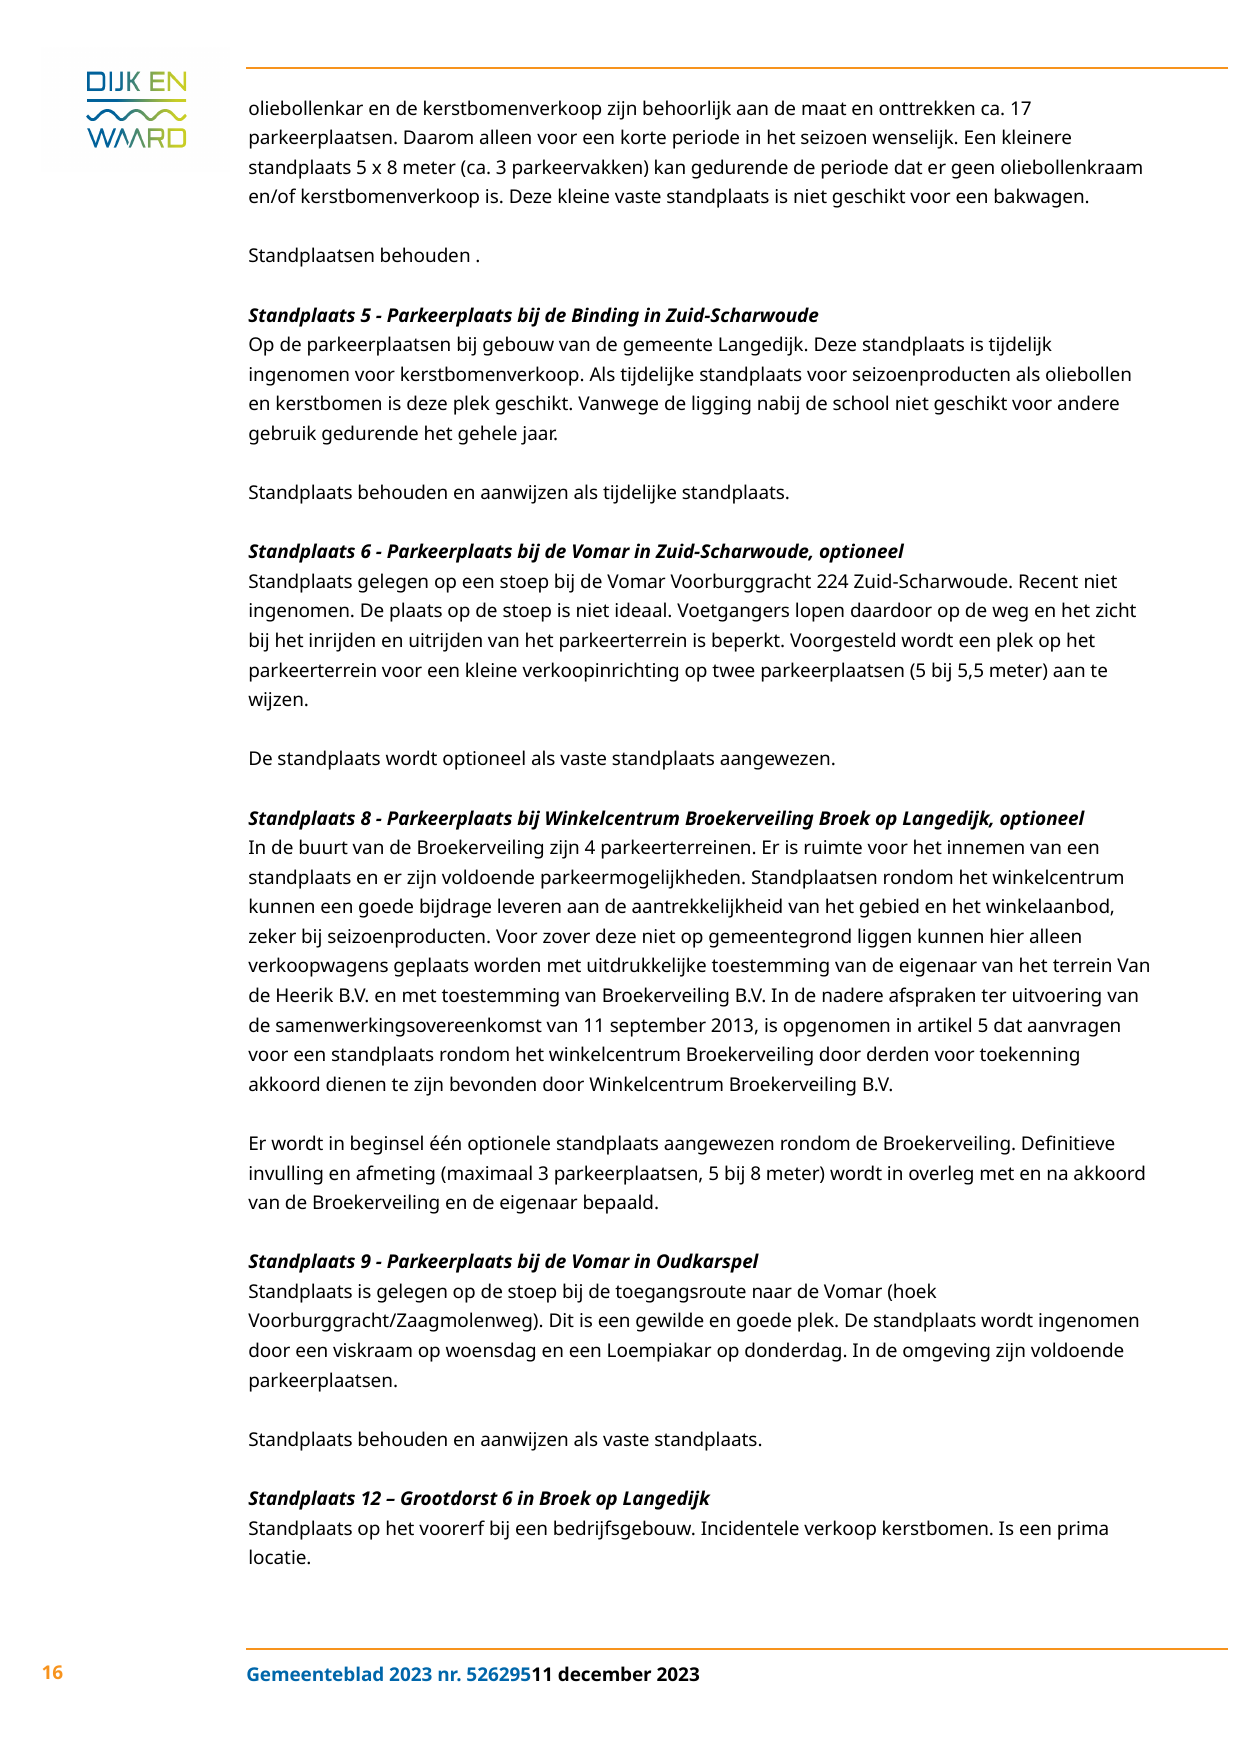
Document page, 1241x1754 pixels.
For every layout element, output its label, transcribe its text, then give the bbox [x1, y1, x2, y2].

text Standplaats 12 – Grootdorst 6 in Broek op Langedijk [248, 1485, 1152, 1511]
text De standplaats wordt optioneel als vaste standplaats aangewezen. [248, 746, 1152, 771]
text oliebollenkar en de kerstbomenverkoop zijn behoorlijk aan de maat en onttrekken ca. 17 parkeerplaatsen. Daarom alleen voor een korte periode in het seizoen wenselijk. Een kleinere standplaats 5 x 8 meter (ca. 3 parkeervakken) kan gedurende de periode dat er geen oliebollenkraam en/of kerstbomenverkoop is. Deze kleine vaste standplaats is niet geschikt voor een bakwagen. [248, 95, 1152, 209]
picture [41, 47, 231, 172]
text Standplaats 6 - Parkeerplaats bij de Vomar in Zuid-Scharwoude, optioneel [248, 538, 1152, 564]
text Op de parkeerplaatsen bij gebouw van de gemeente Langedijk. Deze standplaats is tijdelijk ingenomen voor kerstbomenverkoop. Als tijdelijke standplaats voor seizoenproducten als oliebollen en kerstbomen is deze plek geschikt. Vanwege de ligging nabij de school niet geschikt voor andere gebruik gedurende het gehele jaar. [248, 331, 1152, 446]
text Standplaats gelegen op een stoep bij de Vomar Voorburggracht 224 Zuid-Scharwoude. Recent niet ingenomen. De plaats op de stoep is niet ideaal. Voetgangers lopen daardoor op de weg en het zicht bij het inrijden en uitrijden van het parkeerterrein is beperkt. Voorgesteld wordt een plek op het parkeerterrein voor een kleine verkoopinrichting op twee parkeerplaatsen (5 bij 5,5 meter) aan te wijzen. [248, 568, 1152, 712]
text Er wordt in beginsel één optionele standplaats aangewezen rondom de Broekerveiling. Definitieve invulling en afmeting (maximaal 3 parkeerplaatsen, 5 bij 8 meter) wordt in overleg met en na akkoord van de Broekerveiling en de eigenaar bepaald. [248, 1130, 1152, 1215]
text Standplaats op het voorerf bij een bedrijfsgebouw. Incidentele verkoop kerstbomen. Is een prima locatie. [248, 1515, 1152, 1570]
text Standplaats 8 - Parkeerplaats bij Winkelcentrum Broekerveiling Broek op Langedijk, optioneel [248, 805, 1152, 831]
text Standplaats behouden en aanwijzen als tijdelijke standplaats. [248, 479, 1152, 505]
text In de buurt van de Broekerveiling zijn 4 parkeerterreinen. Er is ruimte voor het innemen van een standplaats en er zijn voldoende parkeermogelijkheden. Standplaatsen rondom het winkelcentrum kunnen een goede bijdrage leveren aan de aantrekkelijkheid van het gebied en het winkelaanbod, zeker bij seizoenproducten. Voor zover deze niet op gemeentegrond liggen kunnen hier alleen verkoopwagens geplaats worden met uitdrukkelijke toestemming van de eigenaar van het terrein Van de Heerik B.V. en met toestemming van Broekerveiling B.V. In de nadere afspraken ter uitvoering van de samenwerkingsovereenkomst van 11 september 2013, is opgenomen in artikel 5 dat aanvragen voor een standplaats rondom het winkelcentrum Broekerveiling door derden voor toekenning akkoord dienen te zijn bevonden door Winkelcentrum Broekerveiling B.V. [248, 834, 1152, 1097]
text Standplaats 9 - Parkeerplaats bij de Vomar in Oudkarspel [248, 1248, 1152, 1274]
text Standplaats behouden en aanwijzen als vaste standplaats. [248, 1426, 1152, 1452]
text Standplaats is gelegen op de stoep bij de toegangsroute naar de Vomar (hoek Voorburggracht/Zaagmolenweg). Dit is een gewilde en goede plek. De standplaats wordt ingenomen door een viskraam op woensdag en een Loempiakar op donderdag. In de omgeving zijn voldoende parkeerplaatsen. [248, 1278, 1152, 1393]
text Standplaats 5 - Parkeerplaats bij de Binding in Zuid-Scharwoude [248, 302, 1152, 328]
text Standplaatsen behouden . [248, 243, 1152, 268]
